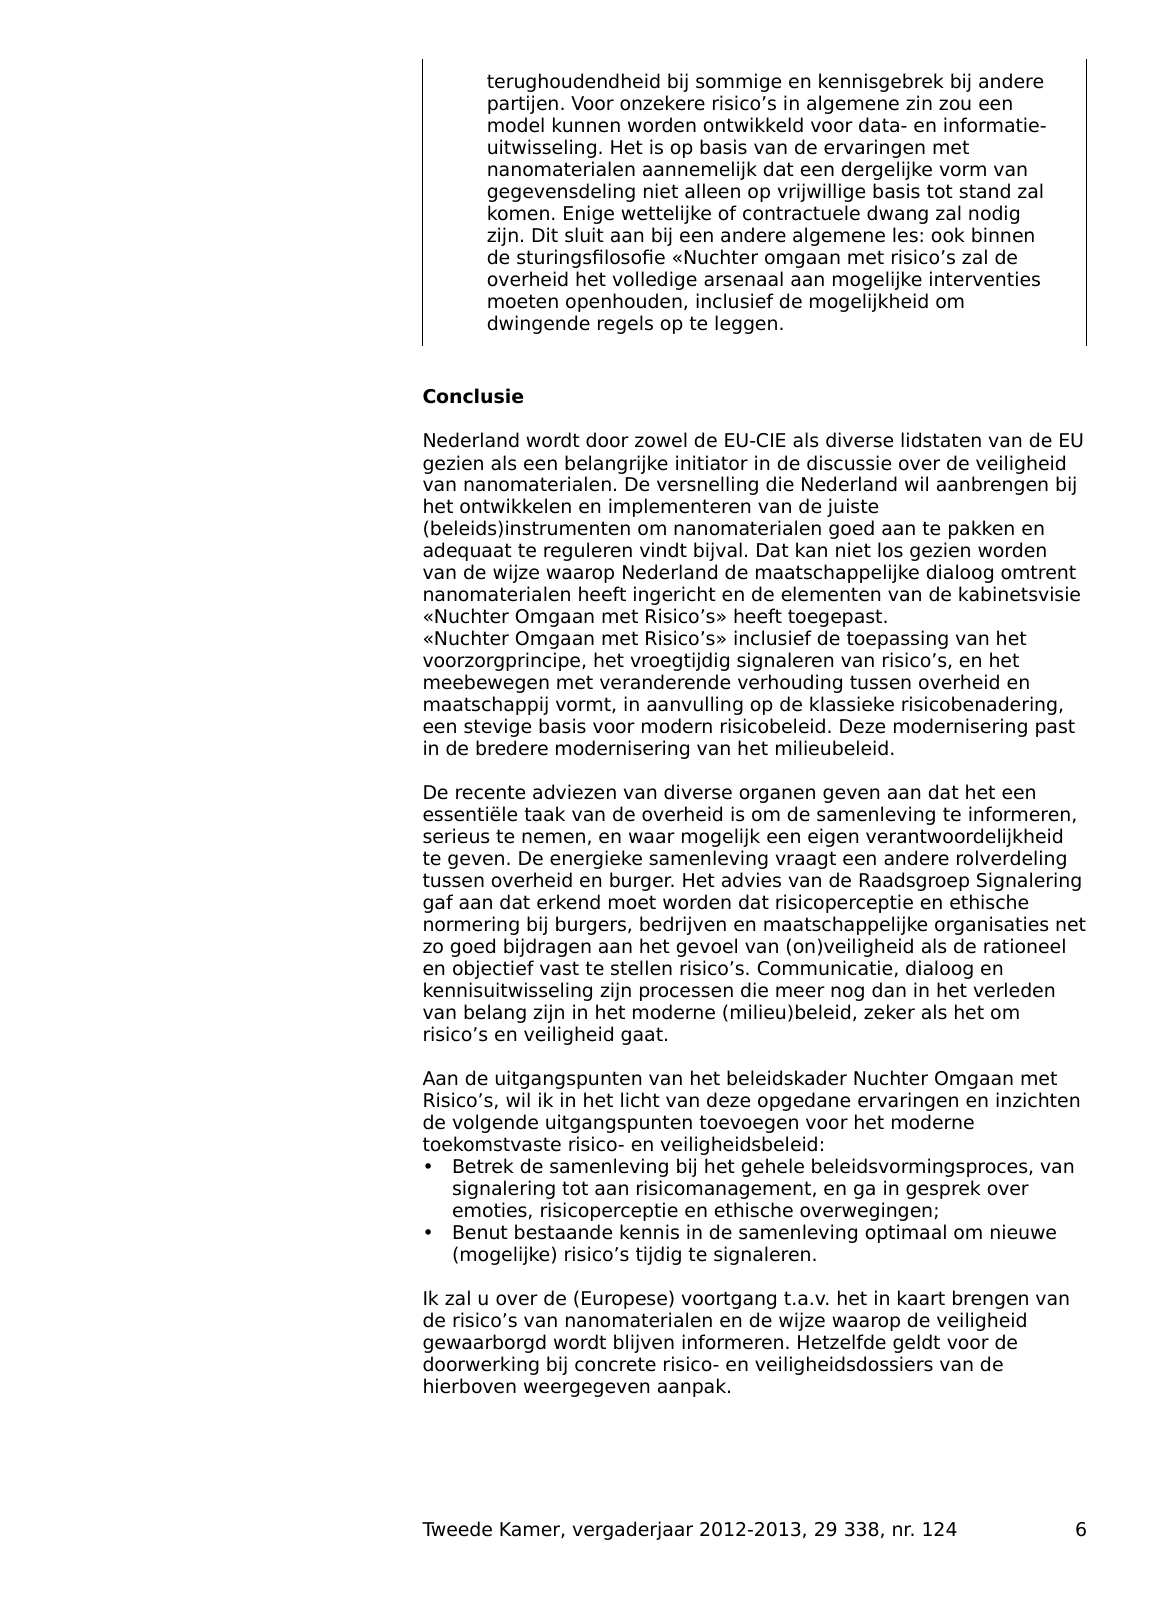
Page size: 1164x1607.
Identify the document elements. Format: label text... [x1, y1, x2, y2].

text Aan de uitgangspunten van het beleidskader Nuchter Omgaan met Risico’s, wil ik in het licht van deze opgedane ervaringen en inzichten de volgende uitgangspunten toevoegen voor het moderne toekomstvaste risico- en veiligheidsbeleid: [422, 1068, 1087, 1156]
text De recente adviezen van diverse organen geven aan dat het een essentiële taak van de overheid is om de samenleving te informeren, serieus te nemen, en waar mogelijk een eigen verantwoordelijkheid te geven. De energieke samenleving vraagt een andere rolverdeling tussen overheid en burger. Het advies van de Raadsgroep Signalering gaf aan dat erkend moet worden dat risicoperceptie en ethische normering bij burgers, bedrijven en maatschappelijke organisaties net zo goed bijdragen aan het gevoel van (on)veiligheid als de rationeel en objectief vast te stellen risico’s. Communicatie, dialoog en kennisuitwisseling zijn processen die meer nog dan in het verleden van belang zijn in het moderne (milieu)beleid, zeker als het om risico’s en veiligheid gaat. [422, 782, 1087, 1046]
text Nederland wordt door zowel de EU-CIE als diverse lidstaten van de EU gezien als een belangrijke initiator in de discussie over de veiligheid van nanomaterialen. De versnelling die Nederland wil aanbrengen bij het ontwikkelen en implementeren van de juiste (beleids)instrumenten om nanomaterialen goed aan te pakken en adequaat te reguleren vindt bijval. Dat kan niet los gezien worden van de wijze waarop Nederland de maatschappelijke dialoog omtrent nanomaterialen heeft ingericht en de elementen van de kabinetsvisie «Nuchter Omgaan met Risico’s» heeft toegepast. [422, 430, 1087, 628]
text Ik zal u over de (Europese) voortgang t.a.v. het in kaart brengen van de risico’s van nanomaterialen en de wijze waarop de veiligheid gewaarborgd wordt blijven informeren. Hetzelfde geldt voor de doorwerking bij concrete risico- en veiligheidsdossiers van de hierboven weergegeven aanpak. [422, 1288, 1087, 1398]
text • Betrek de samenleving bij het gehele beleidsvormingsproces, van signalering tot aan risicomanagement, en ga in gesprek over emoties, risicoperceptie en ethische overwegingen; [422, 1156, 1087, 1222]
text «Nuchter Omgaan met Risico’s» inclusief de toepassing van het voorzorgprincipe, het vroegtijdig signaleren van risico’s, en het meebewegen met veranderende verhouding tussen overheid en maatschappij vormt, in aanvulling op de klassieke risicobenadering, een stevige basis voor modern risicobeleid. Deze modernisering past in de bredere modernisering van het milieubeleid. [422, 628, 1087, 760]
text • Benut bestaande kennis in de samenleving optimaal om nieuwe (mogelijke) risico’s tijdig te signaleren. [422, 1222, 1087, 1266]
table_header terughoudendheid bij sommige en kennisgebrek bij andere partijen. Voor onzekere risico’s in algemene zin zou een model kunnen worden ontwikkeld voor data- en informatie-uitwisseling. Het is op basis van de ervaringen met nanomaterialen aannemelijk dat een dergelijke vorm van gegevensdeling niet alleen op vrijwillige basis tot stand zal komen. Enige wettelijke of contractuele dwang zal nodig zijn. Dit sluit aan bij een andere algemene les: ook binnen de sturingsfilosofie «Nuchter omgaan met risico’s zal de overheid het volledige arsenaal aan mogelijke interventies moeten openhouden, inclusief de mogelijkheid om dwingende regels op te leggen. [423, 59, 1086, 346]
subtitle Conclusie [422, 386, 1087, 408]
